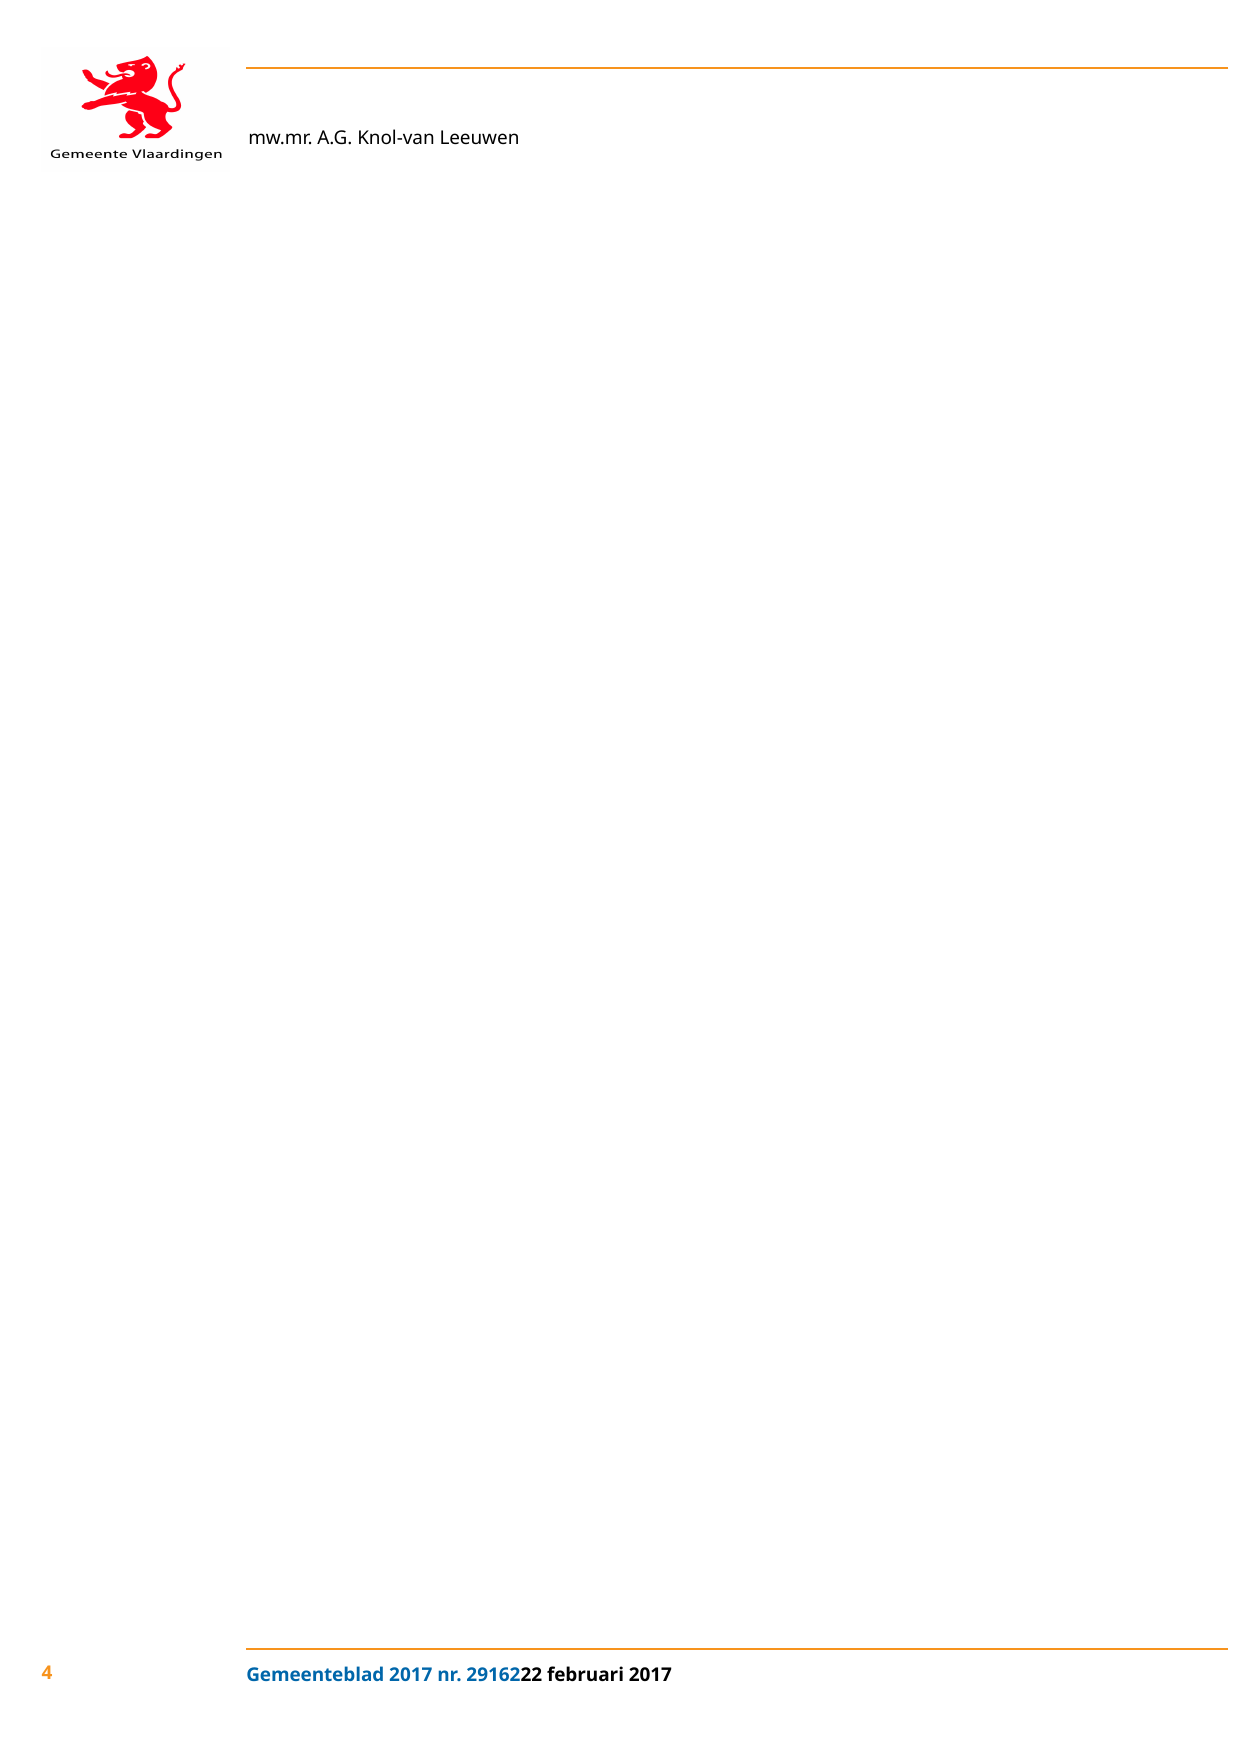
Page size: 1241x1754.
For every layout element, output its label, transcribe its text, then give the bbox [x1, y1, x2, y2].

text mw.mr. A.G. Knol-van Leeuwen [248, 124, 1152, 150]
picture [41, 47, 231, 172]
